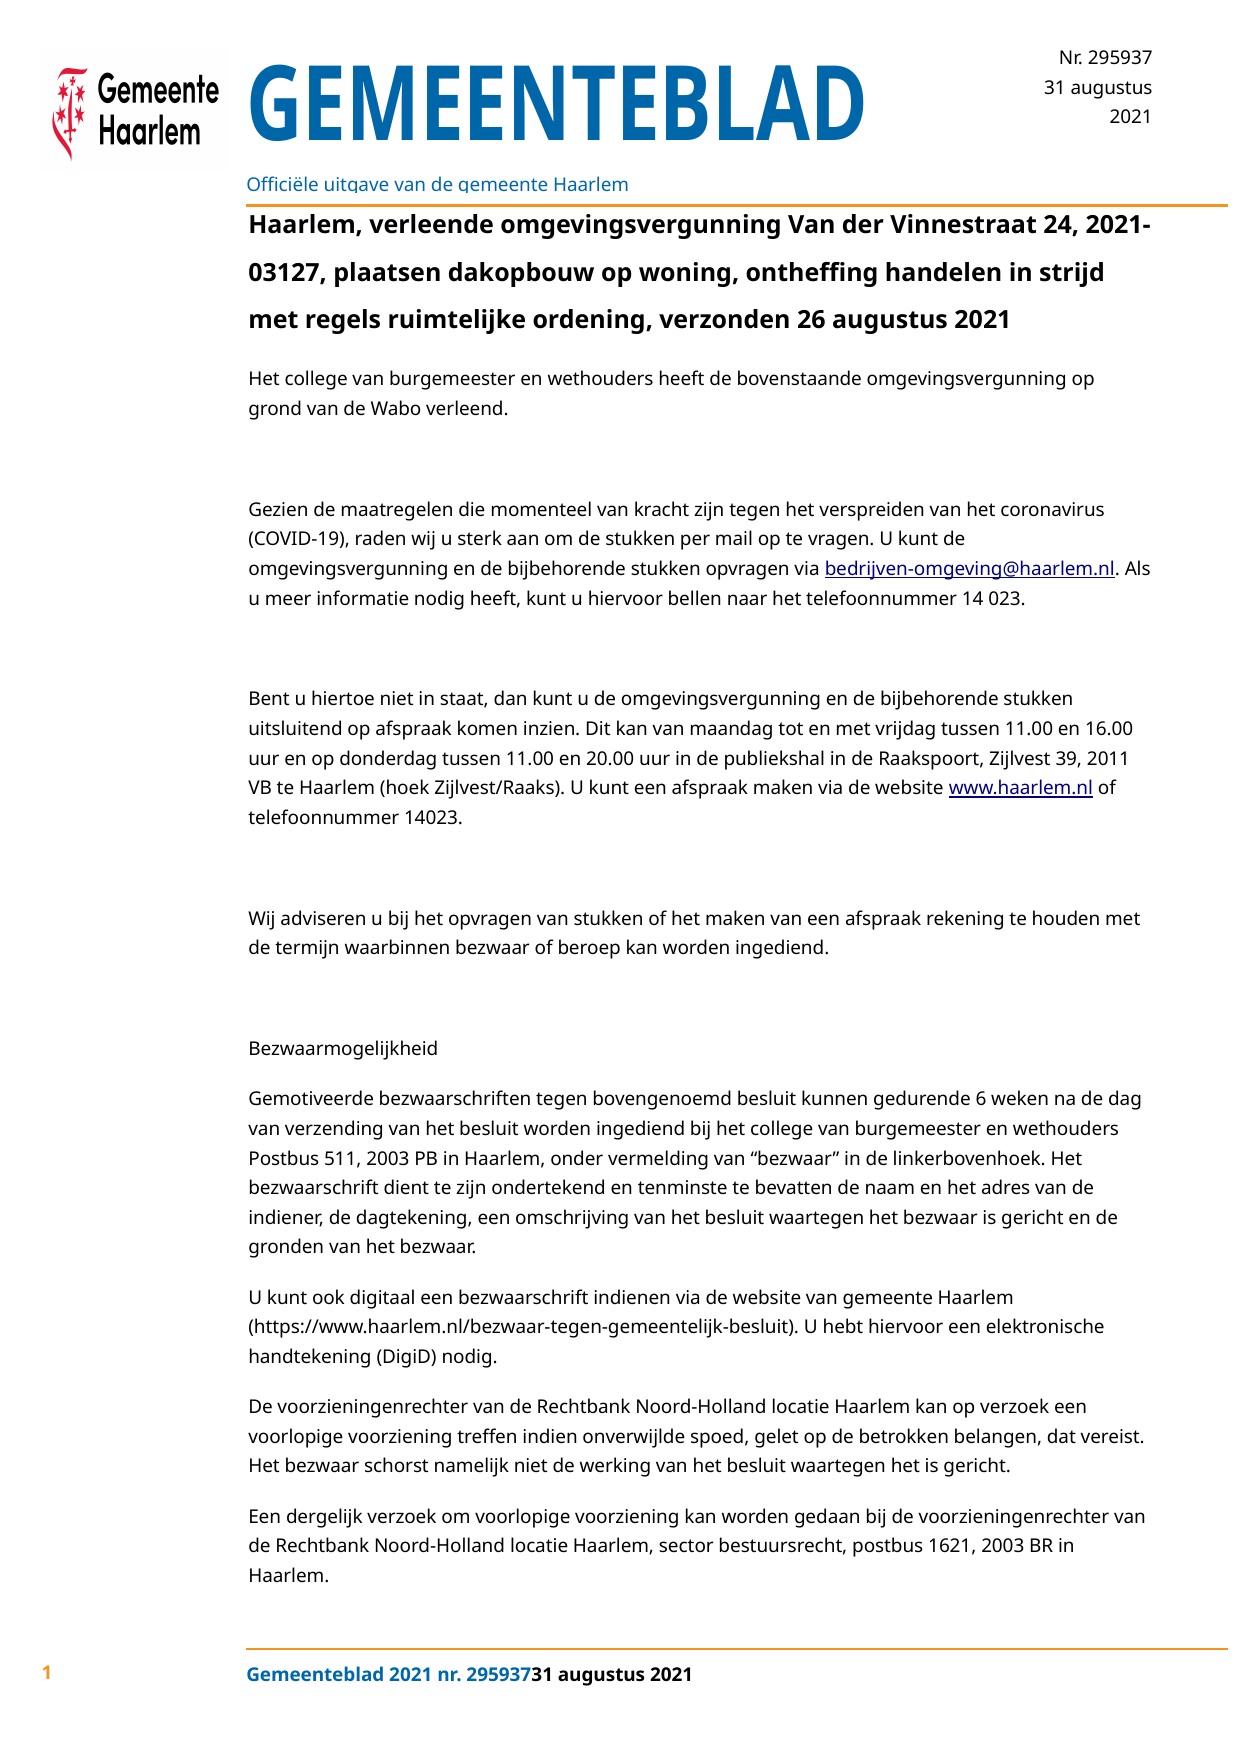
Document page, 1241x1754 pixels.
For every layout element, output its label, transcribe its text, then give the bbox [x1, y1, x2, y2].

text Het college van burgemeester en wethouders heeft de bovenstaande omgevingsvergunning op grond van de Wabo verleend. [248, 366, 1152, 421]
text Gezien de maatregelen die momenteel van kracht zijn tegen het verspreiden van het coronavirus (COVID-19), raden wij u sterk aan om de stukken per mail op te vragen. U kunt de omgevingsvergunning en de bijbehorende stukken opvragen via bedrijven-omgeving@haarlem.nl. Als u meer informatie nodig heeft, kunt u hiervoor bellen naar het telefoonnummer 14 023. [248, 496, 1152, 610]
picture [41, 47, 231, 172]
text Haarlem, verleende omgevingsvergunning Van der Vinnestraat 24, 2021-03127, plaatsen dakopbouw op woning, ontheffing handelen in strijd met regels ruimtelijke ordening, verzonden 26 augustus 2021 [248, 207, 1152, 336]
text De voorzieningenrechter van de Rechtbank Noord-Holland locatie Haarlem kan op verzoek een voorlopige voorziening treffen indien onverwijlde spoed, gelet op de betrokken belangen, dat vereist. Het bezwaar schorst namelijk niet de werking van het besluit waartegen het is gericht. [248, 1393, 1152, 1478]
text Een dergelijk verzoek om voorlopige voorziening kan worden gedaan bij de voorzieningenrechter van de Rechtbank Noord-Holland locatie Haarlem, sector bestuursrecht, postbus 1621, 2003 BR in Haarlem. [248, 1503, 1152, 1588]
text Gemotiveerde bezwaarschriften tegen bovengenoemd besluit kunnen gedurende 6 weken na de dag van verzending van het besluit worden ingediend bij het college van burgemeester en wethouders Postbus 511, 2003 PB in Haarlem, onder vermelding van “bezwaar” in de linkerbovenhoek. Het bezwaarschrift dient te zijn ondertekend en tenminste te bevatten de naam en het adres van de indiener, de dagtekening, een omschrijving van het besluit waartegen het bezwaar is gericht en de gronden van het bezwaar. [248, 1086, 1152, 1259]
text U kunt ook digitaal een bezwaarschrift indienen via de website van gemeente Haarlem (https://www.haarlem.nl/bezwaar-tegen-gemeentelijk-besluit). U hebt hiervoor een elektronische handtekening (DigiD) nodig. [248, 1284, 1152, 1369]
text Bent u hiertoe niet in staat, dan kunt u de omgevingsvergunning en de bijbehorende stukken uitsluitend op afspraak komen inzien. Dit kan van maandag tot en met vrijdag tussen 11.00 en 16.00 uur en op donderdag tussen 11.00 en 20.00 uur in de publiekshal in de Raakspoort, Zijlvest 39, 2011 VB te Haarlem (hoek Zijlvest/Raaks). U kunt een afspraak maken via de website www.haarlem.nl of telefoonnummer 14023. [248, 686, 1152, 829]
text Wij adviseren u bij het opvragen van stukken of het maken van een afspraak rekening te houden met de termijn waarbinnen bezwaar of beroep kan worden ingediend. [248, 905, 1152, 960]
text Bezwaarmogelijkheid [248, 1035, 1152, 1061]
